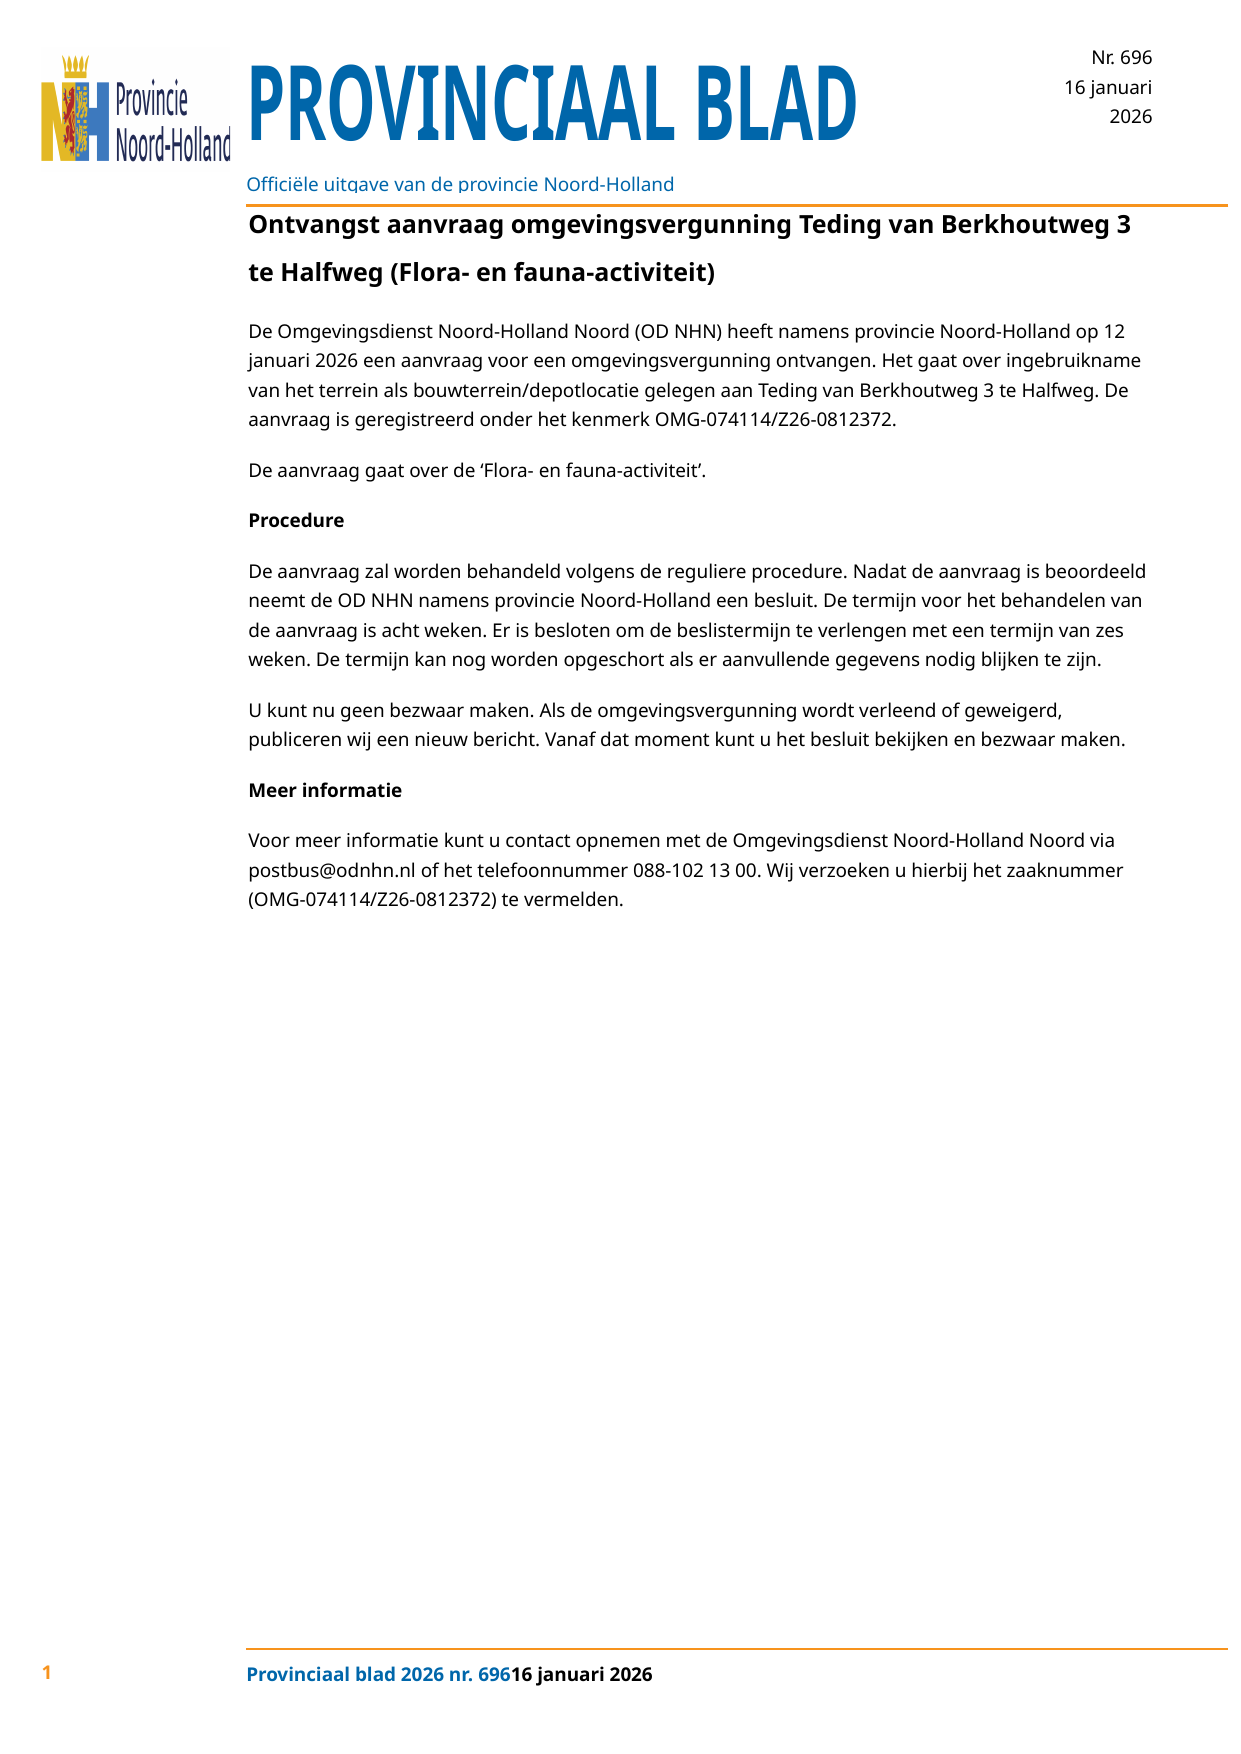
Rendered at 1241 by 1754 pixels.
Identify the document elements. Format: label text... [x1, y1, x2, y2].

text Voor meer informatie kunt u contact opnemen met de Omgevingsdienst Noord-Holland Noord via postbus@odnhn.nl of het telefoonnummer 088-102 13 00. Wij verzoeken u hierbij het zaaknummer (OMG-074114/Z26-0812372) te vermelden. [248, 827, 1152, 912]
text Ontvangst aanvraag omgevingsvergunning Teding van Berkhoutweg 3 te Halfweg (Flora- en fauna-activiteit) [248, 207, 1152, 288]
text De aanvraag zal worden behandeld volgens de reguliere procedure. Nadat de aanvraag is beoordeeld neemt de OD NHN namens provincie Noord-Holland een besluit. De termijn voor het behandelen van de aanvraag is acht weken. Er is besloten om de beslistermijn te verlengen met een termijn van zes weken. De termijn kan nog worden opgeschort als er aanvullende gegevens nodig blijken te zijn. [248, 558, 1152, 672]
text Procedure [248, 507, 1152, 533]
text De Omgevingsdienst Noord-Holland Noord (OD NHN) heeft namens provincie Noord-Holland op 12 januari 2026 een aanvraag voor een omgevingsvergunning ontvangen. Het gaat over ingebruikname van het terrein als bouwterrein/depotlocatie gelegen aan Teding van Berkhoutweg 3 te Halfweg. De aanvraag is geregistreerd onder het kenmerk OMG-074114/Z26-0812372. [248, 318, 1152, 432]
picture [41, 47, 231, 172]
text De aanvraag gaat over de ‘Flora- en fauna-activiteit’. [248, 457, 1152, 483]
text U kunt nu geen bezwaar maken. Als de omgevingsvergunning wordt verleend of geweigerd, publiceren wij een nieuw bericht. Vanaf dat moment kunt u het besluit bekijken en bezwaar maken. [248, 697, 1152, 752]
text Meer informatie [248, 777, 1152, 803]
